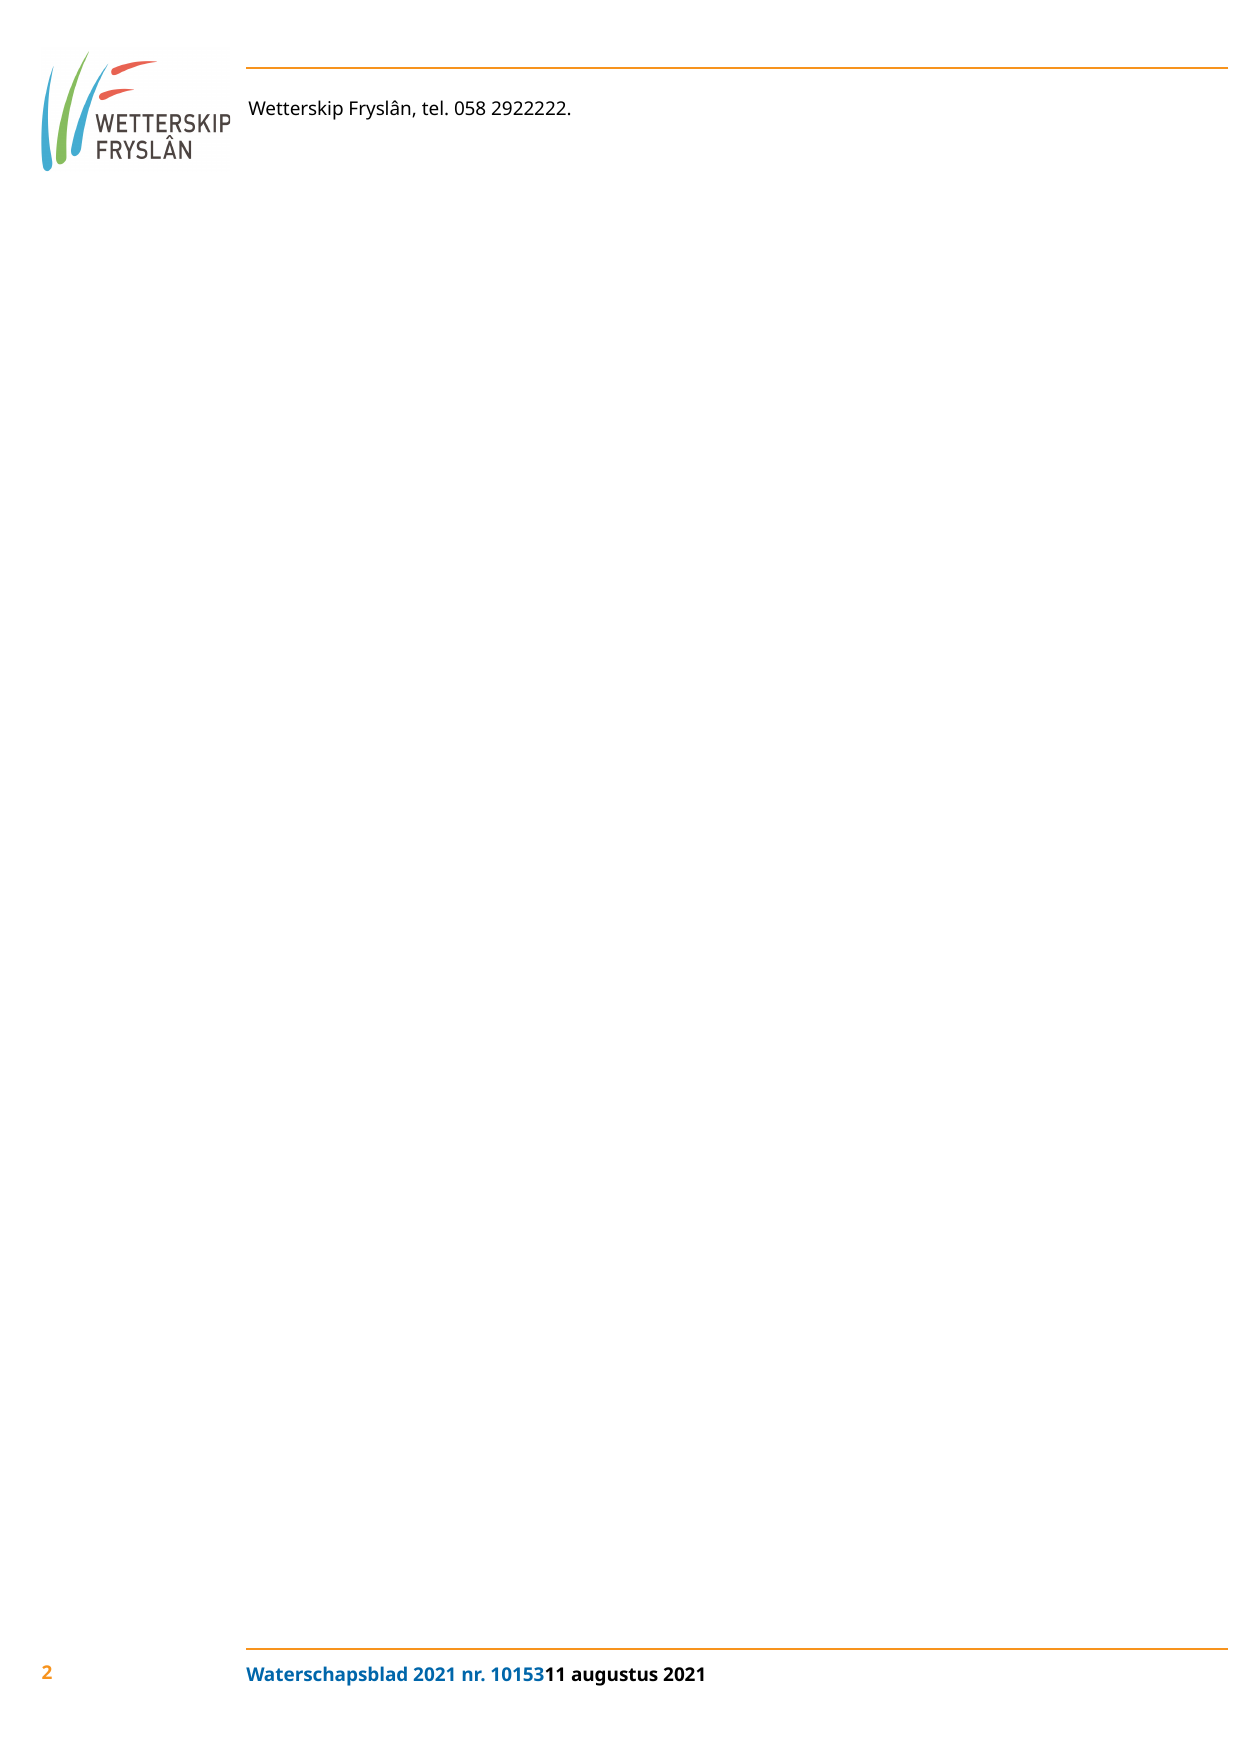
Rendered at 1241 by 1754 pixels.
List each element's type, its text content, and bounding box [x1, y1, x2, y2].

picture [41, 47, 231, 172]
text Wetterskip Fryslân, tel. 058 2922222. [248, 95, 1152, 121]
